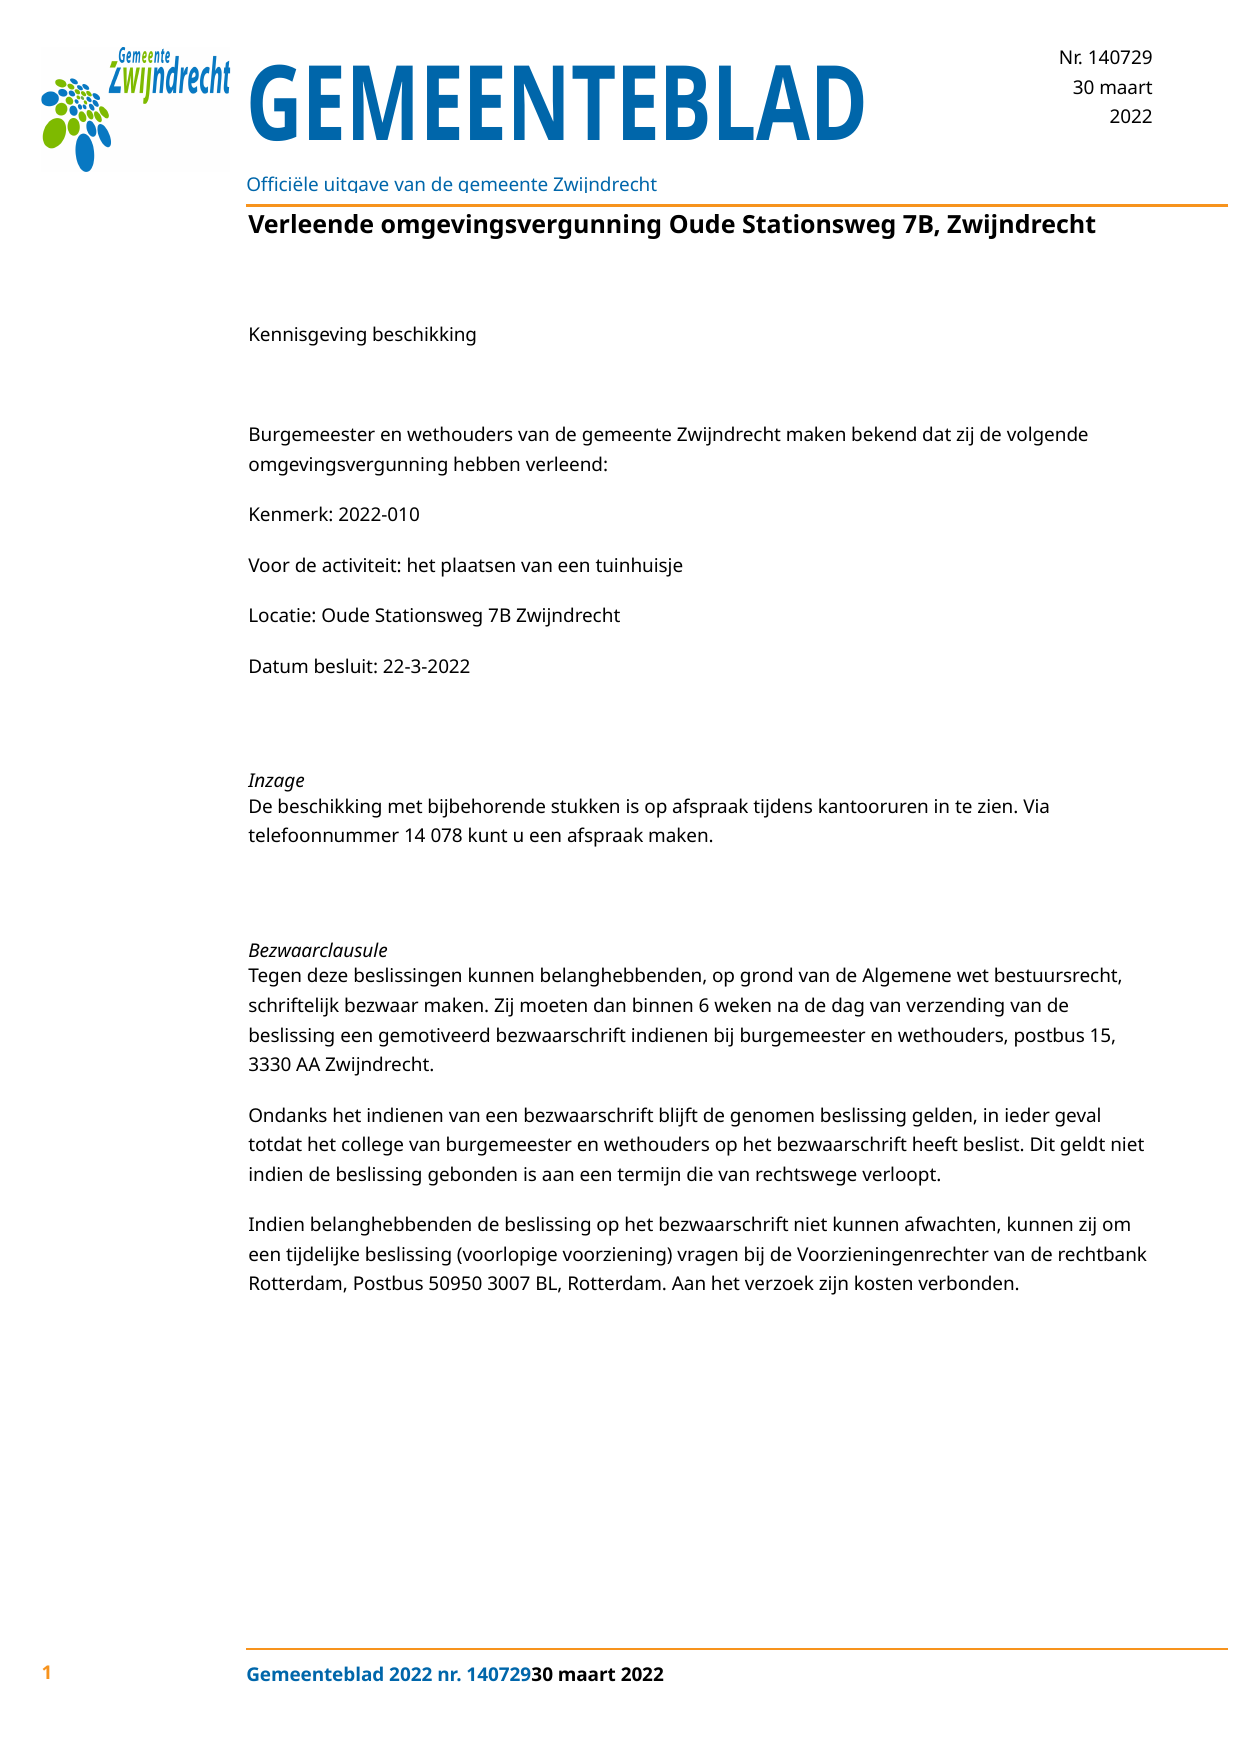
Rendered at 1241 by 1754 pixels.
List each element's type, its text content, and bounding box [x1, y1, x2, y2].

text Ondanks het indienen van een bezwaarschrift blijft de genomen beslissing gelden, in ieder geval totdat het college van burgemeester en wethouders op het bezwaarschrift heeft beslist. Dit geldt niet indien de beslissing gebonden is aan een termijn die van rechtswege verloopt. [248, 1102, 1152, 1187]
text Inzage [248, 767, 1152, 793]
text Voor de activiteit: het plaatsen van een tuinhuisje [248, 552, 1152, 578]
text Verleende omgevingsvergunning Oude Stationsweg 7B, Zwijndrecht [248, 207, 1152, 241]
picture [41, 47, 231, 172]
text Datum besluit: 22-3-2022 [248, 653, 1152, 678]
text De beschikking met bijbehorende stukken is op afspraak tijdens kantooruren in te zien. Via telefoonnummer 14 078 kunt u een afspraak maken. [248, 793, 1152, 848]
text Tegen deze beslissingen kunnen belanghebbenden, op grond van de Algemene wet bestuursrecht, schriftelijk bezwaar maken. Zij moeten dan binnen 6 weken na de dag van verzending van de beslissing een gemotiveerd bezwaarschrift indienen bij burgemeester en wethouders, postbus 15, 3330 AA Zwijndrecht. [248, 963, 1152, 1077]
text Kenmerk: 2022-010 [248, 502, 1152, 527]
text Bezwaarclausule [248, 937, 1152, 963]
text Kennisgeving beschikking [248, 321, 1152, 346]
text Indien belanghebbenden de beslissing op het bezwaarschrift niet kunnen afwachten, kunnen zij om een tijdelijke beslissing (voorlopige voorziening) vragen bij de Voorzieningenrechter van de rechtbank Rotterdam, Postbus 50950 3007 BL, Rotterdam. Aan het verzoek zijn kosten verbonden. [248, 1211, 1152, 1296]
text Burgemeester en wethouders van de gemeente Zwijndrecht maken bekend dat zij de volgende omgevingsvergunning hebben verleend: [248, 422, 1152, 477]
text Locatie: Oude Stationsweg 7B Zwijndrecht [248, 602, 1152, 628]
